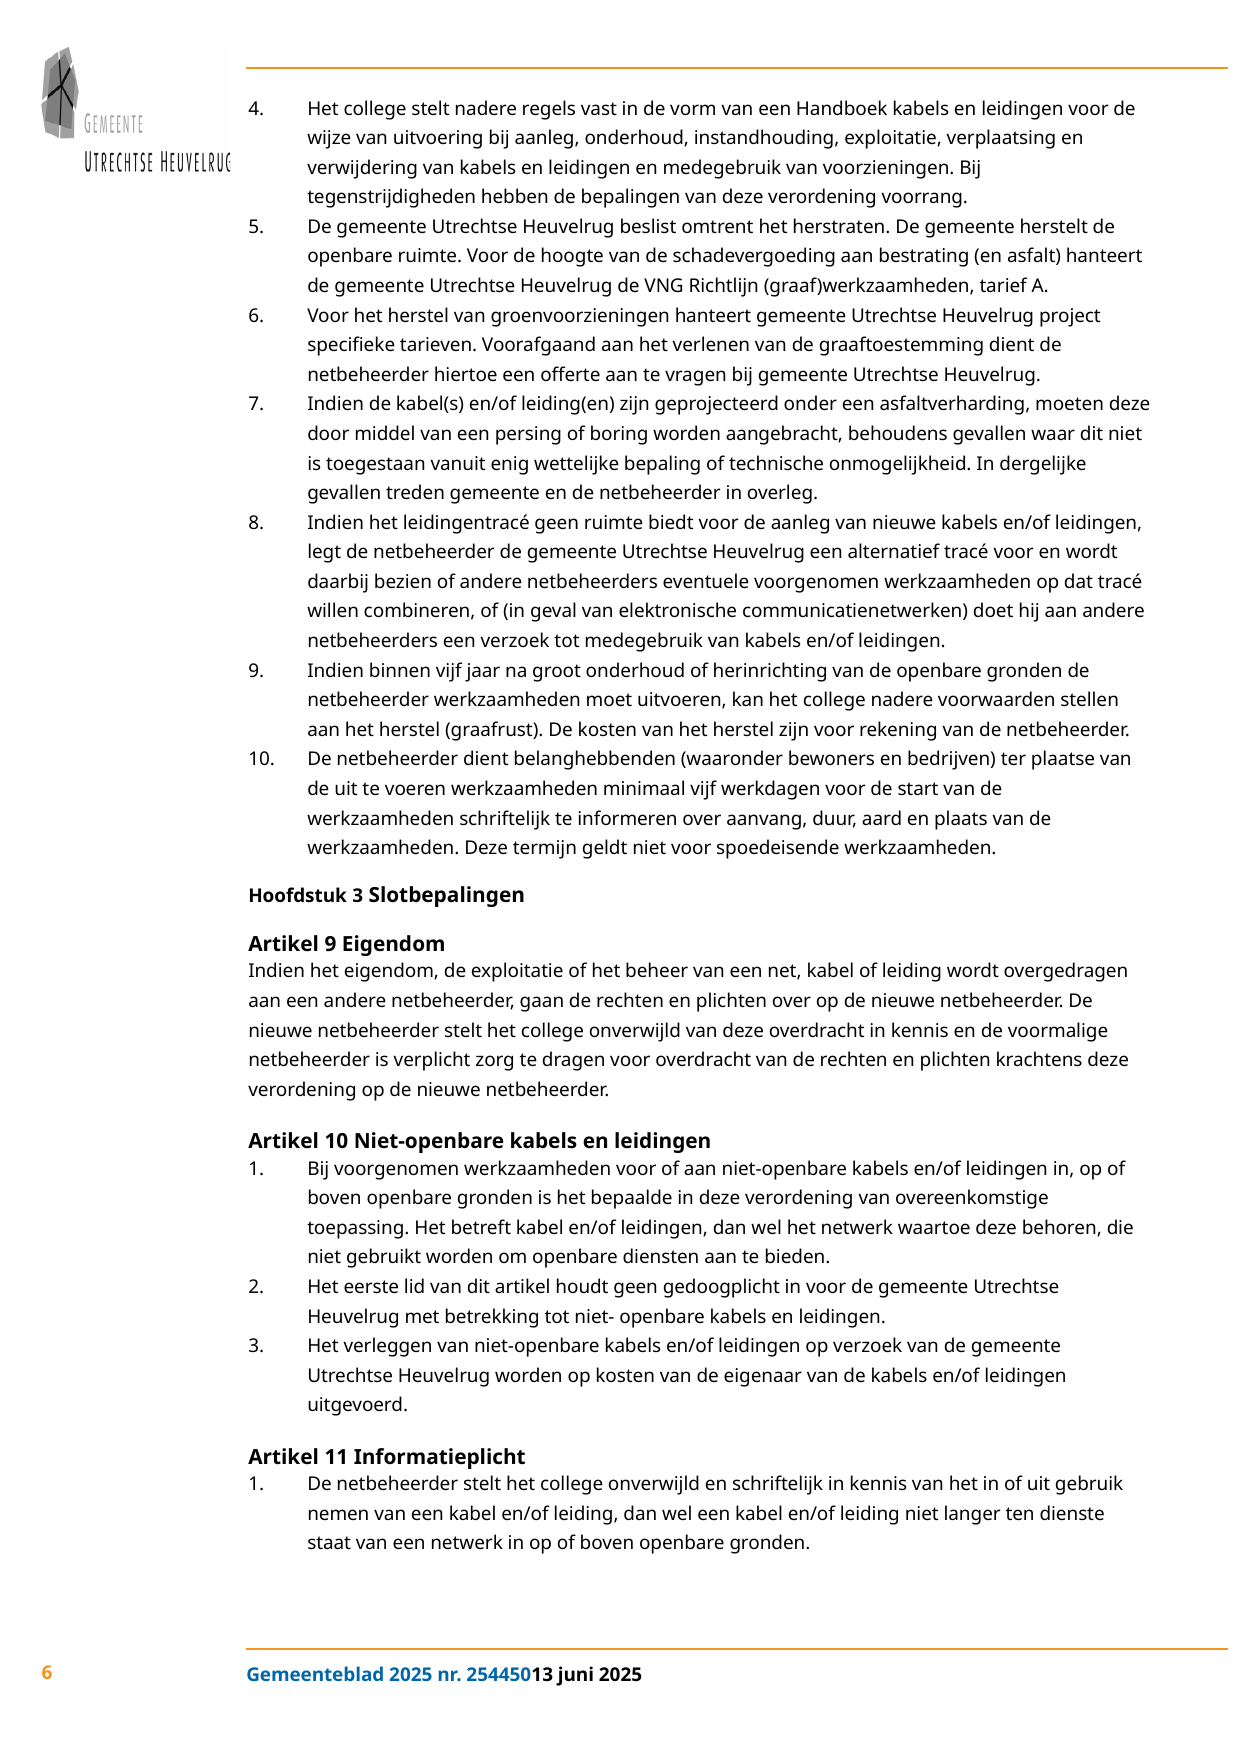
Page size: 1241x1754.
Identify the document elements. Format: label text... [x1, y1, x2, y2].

text Artikel 10 Niet-openbare kabels en leidingen [248, 1126, 1152, 1155]
list Voor het herstel van groenvoorzieningen hanteert gemeente Utrechtse Heuvelrug project specifieke tarieven. Voorafgaand aan het verlenen van de graaftoestemming dient de netbeheerder hiertoe een offerte aan te vragen bij gemeente Utrechtse Heuvelrug. [248, 302, 1152, 387]
list Indien het leidingentracé geen ruimte biedt voor de aanleg van nieuwe kabels en/of leidingen, legt de netbeheerder de gemeente Utrechtse Heuvelrug een alternatief tracé voor en wordt daarbij bezien of andere netbeheerders eventuele voorgenomen werkzaamheden op dat tracé willen combineren, of (in geval van elektronische communicatienetwerken) doet hij aan andere netbeheerders een verzoek tot medegebruik van kabels en/of leidingen. [248, 509, 1152, 653]
picture [41, 47, 231, 172]
text Hoofdstuk 3 Slotbepalingen [248, 880, 1152, 908]
list Bij voorgenomen werkzaamheden voor of aan niet-openbare kabels en/of leidingen in, op of boven openbare gronden is het bepaalde in deze verordening van overeenkomstige toepassing. Het betreft kabel en/of leidingen, dan wel het netwerk waartoe deze behoren, die niet gebruikt worden om openbare diensten aan te bieden. [248, 1155, 1152, 1269]
list De netbeheerder stelt het college onverwijld en schriftelijk in kennis van het in of uit gebruik nemen van een kabel en/of leiding, dan wel een kabel en/of leiding niet langer ten dienste staat van een netwerk in op of boven openbare gronden. [248, 1470, 1152, 1555]
text Artikel 9 Eigendom [248, 929, 1152, 958]
list Het college stelt nadere regels vast in de vorm van een Handboek kabels en leidingen voor de wijze van uitvoering bij aanleg, onderhoud, instandhouding, exploitatie, verplaatsing en verwijdering van kabels en leidingen en medegebruik van voorzieningen. Bij tegenstrijdigheden hebben de bepalingen van deze verordening voorrang. [248, 95, 1152, 209]
list De netbeheerder dient belanghebbenden (waaronder bewoners en bedrijven) ter plaatse van de uit te voeren werkzaamheden minimaal vijf werkdagen voor de start van de werkzaamheden schriftelijk te informeren over aanvang, duur, aard en plaats van de werkzaamheden. Deze termijn geldt niet voor spoedeisende werkzaamheden. [248, 746, 1152, 860]
list De gemeente Utrechtse Heuvelrug beslist omtrent het herstraten. De gemeente herstelt de openbare ruimte. Voor de hoogte van de schadevergoeding aan bestrating (en asfalt) hanteert de gemeente Utrechtse Heuvelrug de VNG Richtlijn (graaf)werkzaamheden, tarief A. [248, 213, 1152, 298]
list Het verleggen van niet-openbare kabels en/of leidingen op verzoek van de gemeente Utrechtse Heuvelrug worden op kosten van de eigenaar van de kabels en/of leidingen uitgevoerd. [248, 1332, 1152, 1417]
text Artikel 11 Informatieplicht [248, 1442, 1152, 1470]
list Het eerste lid van dit artikel houdt geen gedoogplicht in voor de gemeente Utrechtse Heuvelrug met betrekking tot niet- openbare kabels en leidingen. [248, 1273, 1152, 1328]
text Indien het eigendom, de exploitatie of het beheer van een net, kabel of leiding wordt overgedragen aan een andere netbeheerder, gaan de rechten en plichten over op de nieuwe netbeheerder. De nieuwe netbeheerder stelt het college onverwijld van deze overdracht in kennis en de voormalige netbeheerder is verplicht zorg te dragen voor overdracht van de rechten en plichten krachtens deze verordening op de nieuwe netbeheerder. [248, 958, 1152, 1102]
list Indien binnen vijf jaar na groot onderhoud of herinrichting van de openbare gronden de netbeheerder werkzaamheden moet uitvoeren, kan het college nadere voorwaarden stellen aan het herstel (graafrust). De kosten van het herstel zijn voor rekening van de netbeheerder. [248, 657, 1152, 742]
list Indien de kabel(s) en/of leiding(en) zijn geprojecteerd onder een asfaltverharding, moeten deze door middel van een persing of boring worden aangebracht, behoudens gevallen waar dit niet is toegestaan vanuit enig wettelijke bepaling of technische onmogelijkheid. In dergelijke gevallen treden gemeente en de netbeheerder in overleg. [248, 391, 1152, 505]
